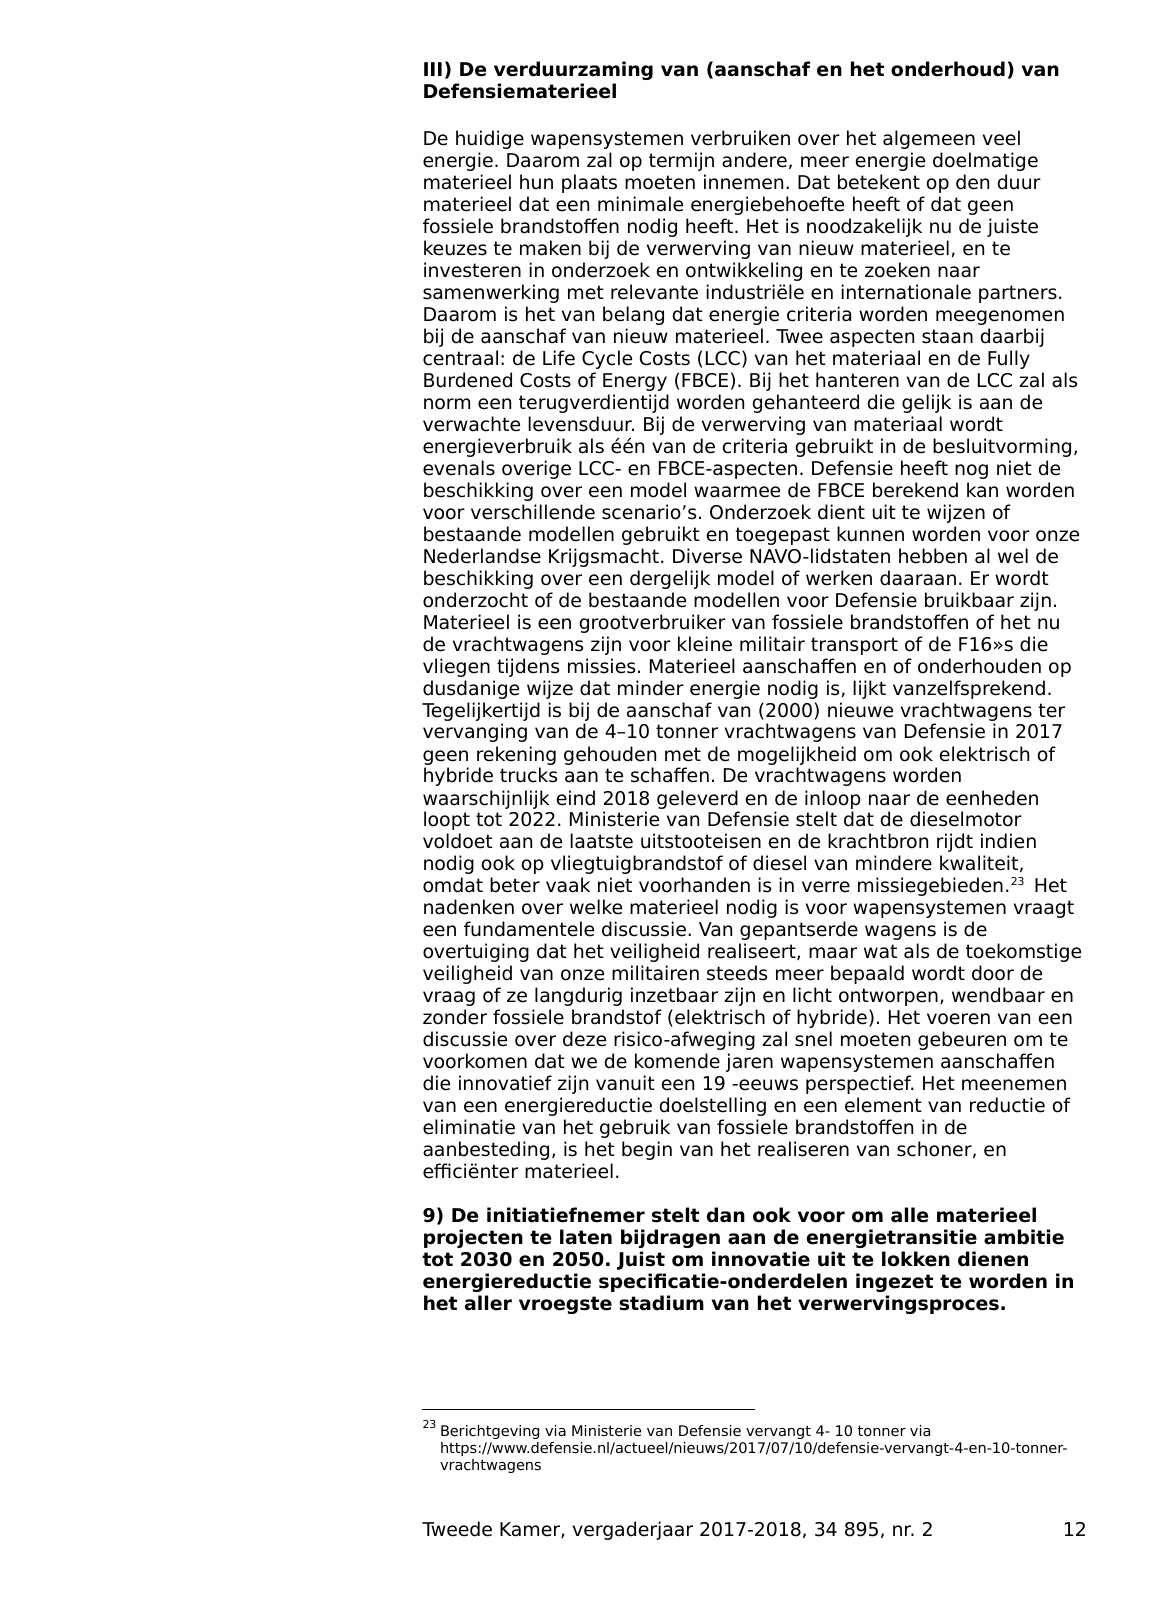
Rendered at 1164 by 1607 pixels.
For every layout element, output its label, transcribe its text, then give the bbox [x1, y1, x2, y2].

text 9) De initiatiefnemer stelt dan ook voor om alle materieel projecten te laten bijdragen aan de energietransitie ambitie tot 2030 en 2050. Juist om innovatie uit te lokken dienen energiereductie specificatie-onderdelen ingezet te worden in het aller vroegste stadium van het verwervingsproces. [422, 1205, 1087, 1315]
subtitle III) De verduurzaming van (aanschaf en het onderhoud) van Defensiematerieel [422, 59, 1087, 103]
text De huidige wapensystemen verbruiken over het algemeen veel energie. Daarom zal op termijn andere, meer energie doelmatige materieel hun plaats moeten innemen. Dat betekent op den duur materieel dat een minimale energiebehoefte heeft of dat geen fossiele brandstoffen nodig heeft. Het is noodzakelijk nu de juiste keuzes te maken bij de verwerving van nieuw materieel, en te investeren in onderzoek en ontwikkeling en te zoeken naar samenwerking met relevante industriële en internationale partners. Daarom is het van belang dat energie criteria worden meegenomen bij de aanschaf van nieuw materieel. Twee aspecten staan daarbij centraal: de Life Cycle Costs (LCC) van het materiaal en de Fully Burdened Costs of Energy (FBCE). Bij het hanteren van de LCC zal als norm een terugverdientijd worden gehanteerd die gelijk is aan de verwachte levensduur. Bij de verwerving van materiaal wordt energieverbruik als één van de criteria gebruikt in de besluitvorming, evenals overige LCC- en FBCE-aspecten. Defensie heeft nog niet de beschikking over een model waarmee de FBCE berekend kan worden voor verschillende scenario’s. Onderzoek dient uit te wijzen of bestaande modellen gebruikt en toegepast kunnen worden voor onze Nederlandse Krijgsmacht. Diverse NAVO-lidstaten hebben al wel de beschikking over een dergelijk model of werken daaraan. Er wordt onderzocht of de bestaande modellen voor Defensie bruikbaar zijn. Materieel is een grootverbruiker van fossiele brandstoffen of het nu de vrachtwagens zijn voor kleine militair transport of de F16»s die vliegen tijdens missies. Materieel aanschaffen en of onderhouden op dusdanige wijze dat minder energie nodig is, lijkt vanzelfsprekend. Tegelijkertijd is bij de aanschaf van (2000) nieuwe vrachtwagens ter vervanging van de 4–10 tonner vrachtwagens van Defensie in 2017 geen rekening gehouden met de mogelijkheid om ook elektrisch of hybride trucks aan te schaffen. De vrachtwagens worden waarschijnlijk eind 2018 geleverd en de inloop naar de eenheden loopt tot 2022. Ministerie van Defensie stelt dat de dieselmotor voldoet aan de laatste uitstooteisen en de krachtbron rijdt indien nodig ook op vliegtuigbrandstof of diesel van mindere kwaliteit, omdat beter vaak niet voorhanden is in verre missiegebieden. Het nadenken over welke materieel nodig is voor wapensystemen vraagt een fundamentele discussie. Van gepantserde wagens is de overtuiging dat het veiligheid realiseert, maar wat als de toekomstige veiligheid van onze militairen steeds meer bepaald wordt door de vraag of ze langdurig inzetbaar zijn en licht ontworpen, wendbaar en zonder fossiele brandstof (elektrisch of hybride). Het voeren van een discussie over deze risico-afweging zal snel moeten gebeuren om te voorkomen dat we de komende jaren wapensystemen aanschaffen die innovatief zijn vanuit een 19 -eeuws perspectief. Het meenemen van een energiereductie doelstelling en een element van reductie of eliminatie van het gebruik van fossiele brandstoffen in de aanbesteding, is het begin van het realiseren van schoner, en efficiënter materieel. [422, 128, 1087, 1183]
text Berichtgeving via Ministerie van Defensie vervangt 4- 10 tonner via https://www.defensie.nl/actueel/nieuws/2017/07/10/defensie-vervangt-4-en-10-tonner-vrachtwagens [422, 1418, 1087, 1474]
